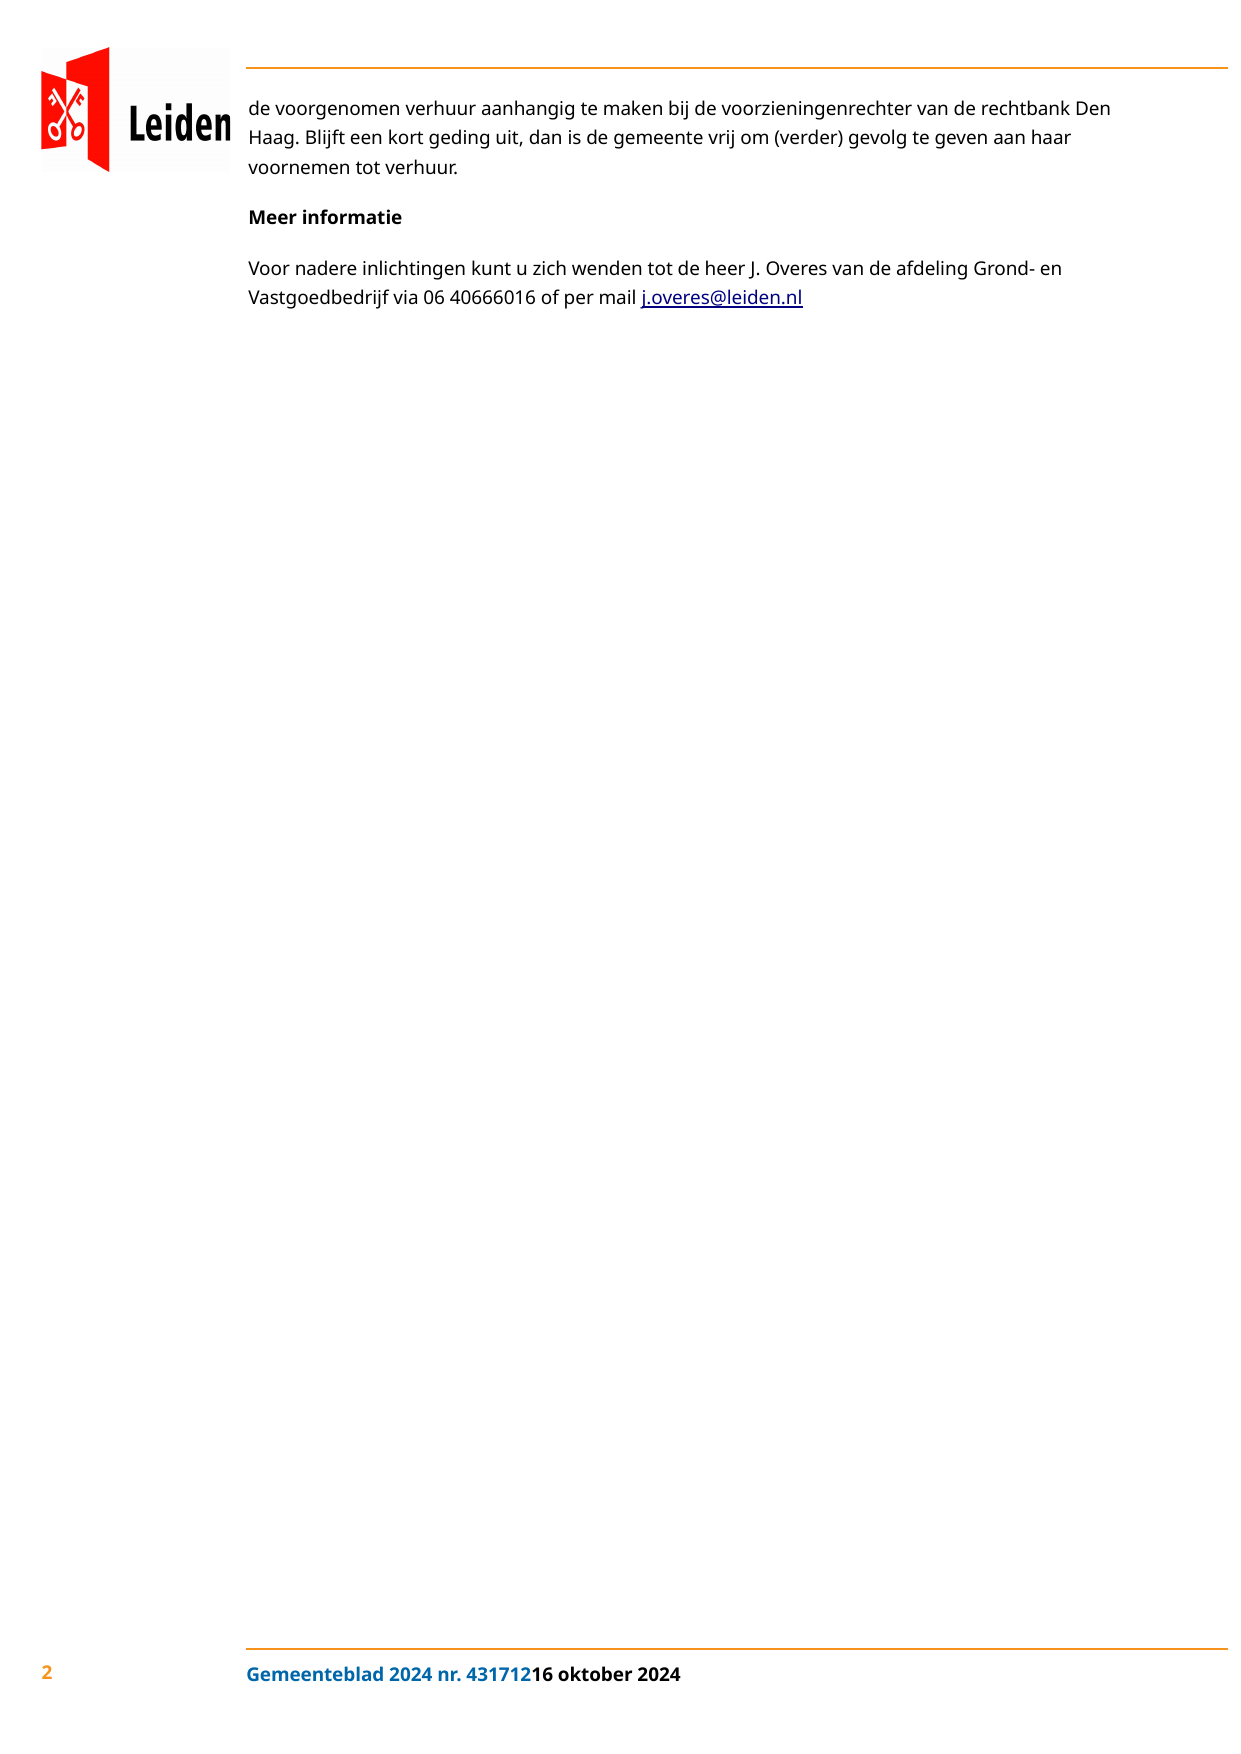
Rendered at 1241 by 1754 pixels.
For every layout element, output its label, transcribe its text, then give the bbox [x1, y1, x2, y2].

text Meer informatie [248, 204, 1152, 230]
picture [41, 47, 231, 172]
text Voor nadere inlichtingen kunt u zich wenden tot de heer J. Overes van de afdeling Grond- en Vastgoedbedrijf via 06 40666016 of per mail j.overes@leiden.nl [248, 255, 1152, 310]
text de voorgenomen verhuur aanhangig te maken bij de voorzieningenrechter van de rechtbank Den Haag. Blijft een kort geding uit, dan is de gemeente vrij om (verder) gevolg te geven aan haar voornemen tot verhuur. [248, 95, 1152, 180]
